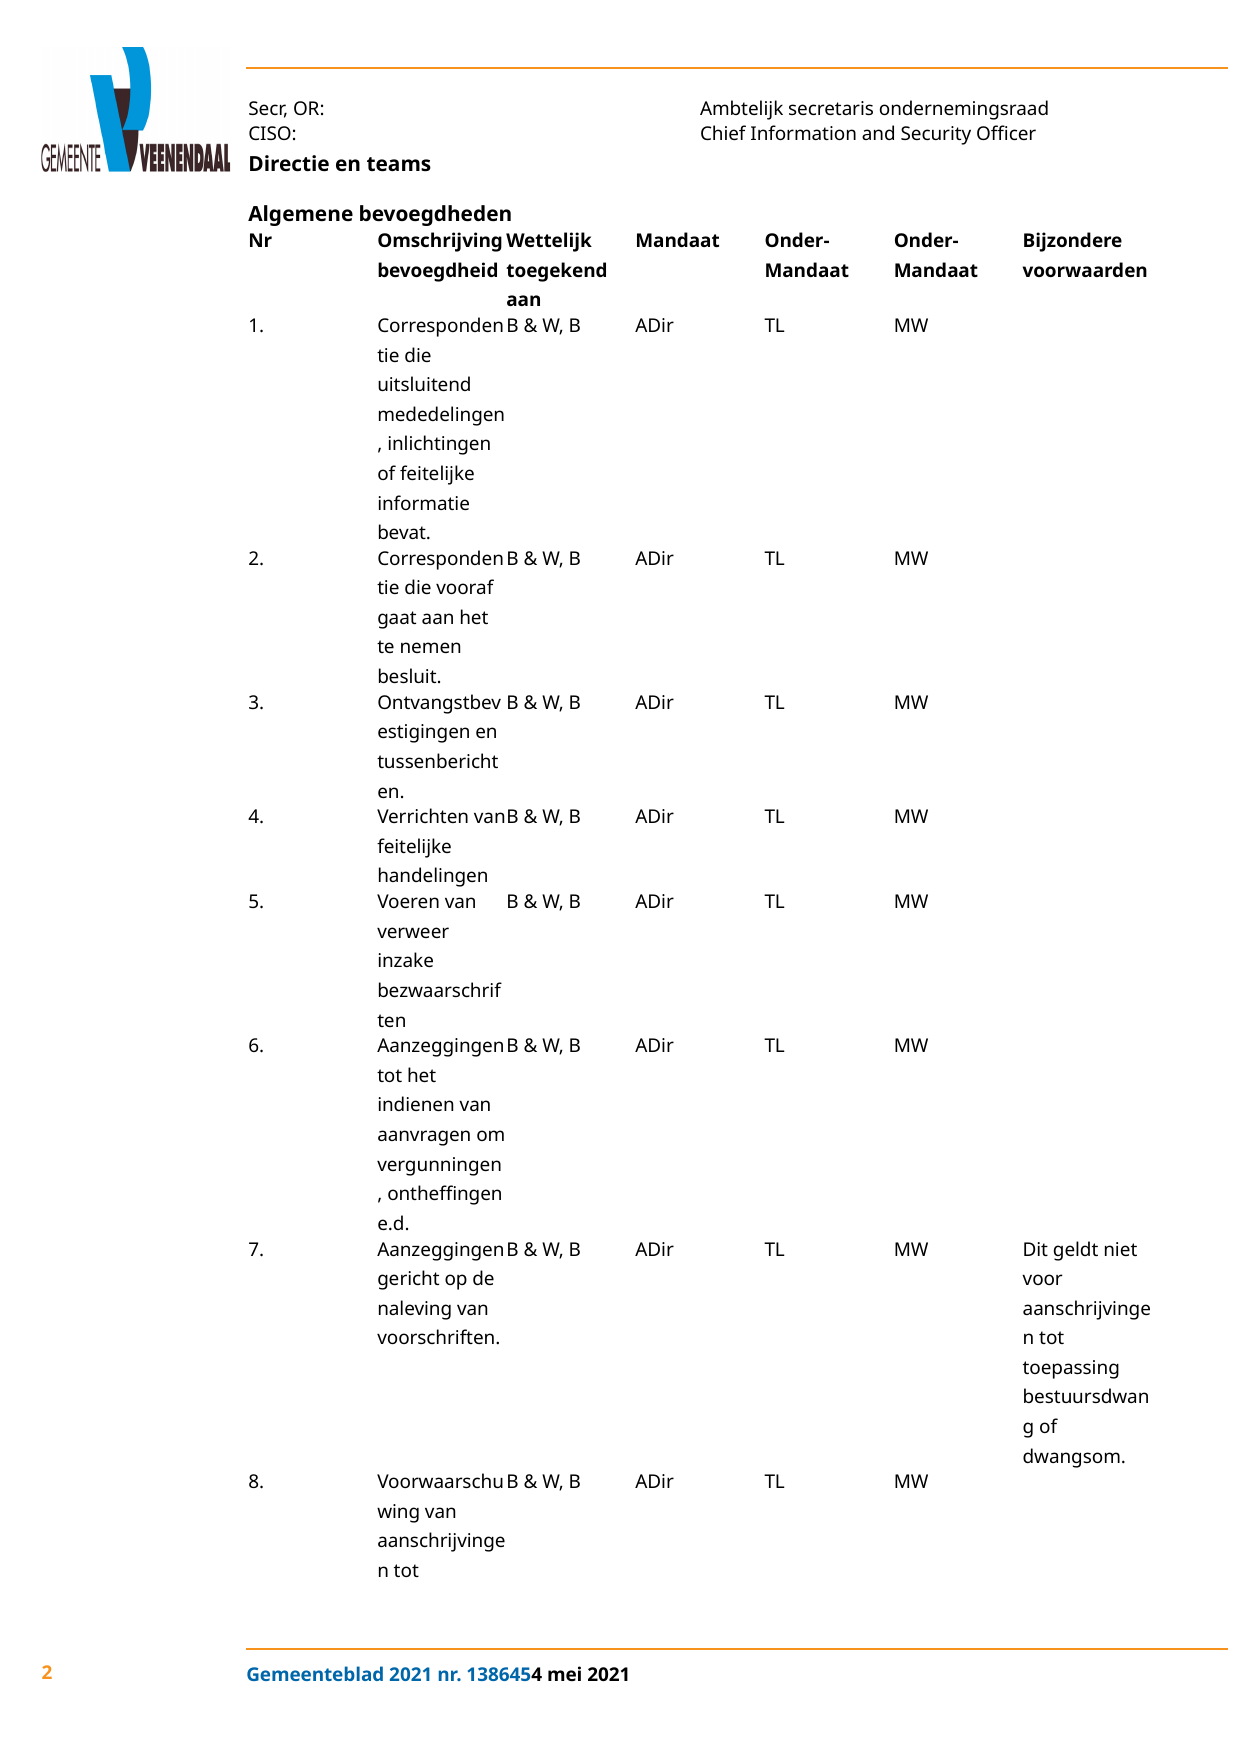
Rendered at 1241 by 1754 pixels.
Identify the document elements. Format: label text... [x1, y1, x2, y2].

table_cell MW [894, 889, 1022, 1032]
table_cell B & W, B [506, 1236, 635, 1468]
table_cell Chief Information and Security Officer [700, 121, 1152, 146]
table_header Omschrijving bevoegdheid [377, 227, 506, 312]
table_cell MW [894, 804, 1022, 888]
table_cell Ontvangstbevestigingen en tussenberichten. [377, 689, 506, 803]
table_cell Correspondentie die uitsluitend mededelingen, inlichtingen of feitelijke informatie bevat. [377, 312, 506, 545]
text Directie en teams [248, 149, 1152, 178]
table_cell Voorwaarschuwing van aanschrijvingen tot [377, 1469, 506, 1583]
table_cell Voeren van verweer inzake bezwaarschriften [377, 889, 506, 1032]
table_cell [1023, 1469, 1152, 1583]
table_cell MW [894, 1236, 1022, 1468]
table_cell MW [894, 689, 1022, 803]
table_cell B & W, B [506, 889, 635, 1032]
table_header Wettelijk toegekend aan [506, 227, 635, 312]
table_cell Ambtelijk secretaris ondernemingsraad [700, 95, 1152, 121]
table_cell ADir [635, 1033, 764, 1236]
table_cell TL [764, 889, 893, 1032]
picture [123, 47, 231, 172]
table_cell B & W, B [506, 1033, 635, 1236]
table_cell Correspondentie die vooraf gaat aan het te nemen besluit. [377, 545, 506, 689]
table_cell TL [764, 804, 893, 888]
table_cell TL [764, 312, 893, 545]
table_cell ADir [635, 689, 764, 803]
table_header Bijzondere voorwaarden [1023, 227, 1152, 312]
table_cell Verrichten van feitelijke handelingen [377, 804, 506, 888]
table_cell B & W, B [506, 804, 635, 888]
table_header Mandaat [635, 227, 764, 312]
table_cell [248, 1236, 377, 1468]
table_cell TL [764, 1236, 893, 1468]
table_cell ADir [635, 889, 764, 1032]
table_cell MW [894, 312, 1022, 545]
table_cell [248, 545, 377, 689]
table_header Onder- Mandaat [894, 227, 1022, 312]
table_cell B & W, B [506, 312, 635, 545]
table_cell [248, 804, 377, 888]
table_cell [248, 1469, 377, 1583]
table_cell [1023, 689, 1152, 803]
table_cell B & W, B [506, 545, 635, 689]
table_cell Aanzeggingen gericht op de naleving van voorschriften. [377, 1236, 506, 1468]
table_cell MW [894, 545, 1022, 689]
table_cell TL [764, 545, 893, 689]
table_cell [248, 689, 377, 803]
table_cell TL [764, 689, 893, 803]
table_cell [1023, 889, 1152, 1032]
table_cell [1023, 804, 1152, 888]
table_cell [248, 889, 377, 1032]
table_cell ADir [635, 1469, 764, 1583]
table_cell Aanzeggingen tot het indienen van aanvragen om vergunningen, ontheffingen e.d. [377, 1033, 506, 1236]
picture [41, 47, 130, 172]
table_cell TL [764, 1033, 893, 1236]
table_cell ADir [635, 1236, 764, 1468]
table_cell [1023, 312, 1152, 545]
table_cell B & W, B [506, 689, 635, 803]
table_cell [1023, 1033, 1152, 1236]
table_cell ADir [635, 545, 764, 689]
table_header Nr [248, 227, 377, 312]
table_cell MW [894, 1033, 1022, 1236]
table_cell CISO: [248, 121, 700, 146]
table_cell Dit geldt niet voor aanschrijvingen tot toepassing bestuursdwang of dwangsom. [1023, 1236, 1152, 1468]
table_cell B & W, B [506, 1469, 635, 1583]
table_header Onder- Mandaat [764, 227, 893, 312]
table_cell ADir [635, 804, 764, 888]
table_cell MW [894, 1469, 1022, 1583]
text Algemene bevoegdheden [248, 199, 1152, 227]
table_cell TL [764, 1469, 893, 1583]
table_cell [248, 1033, 377, 1236]
table_cell [248, 312, 377, 545]
table_cell ADir [635, 312, 764, 545]
table_cell Secr, OR: [248, 95, 700, 121]
table_cell [1023, 545, 1152, 689]
